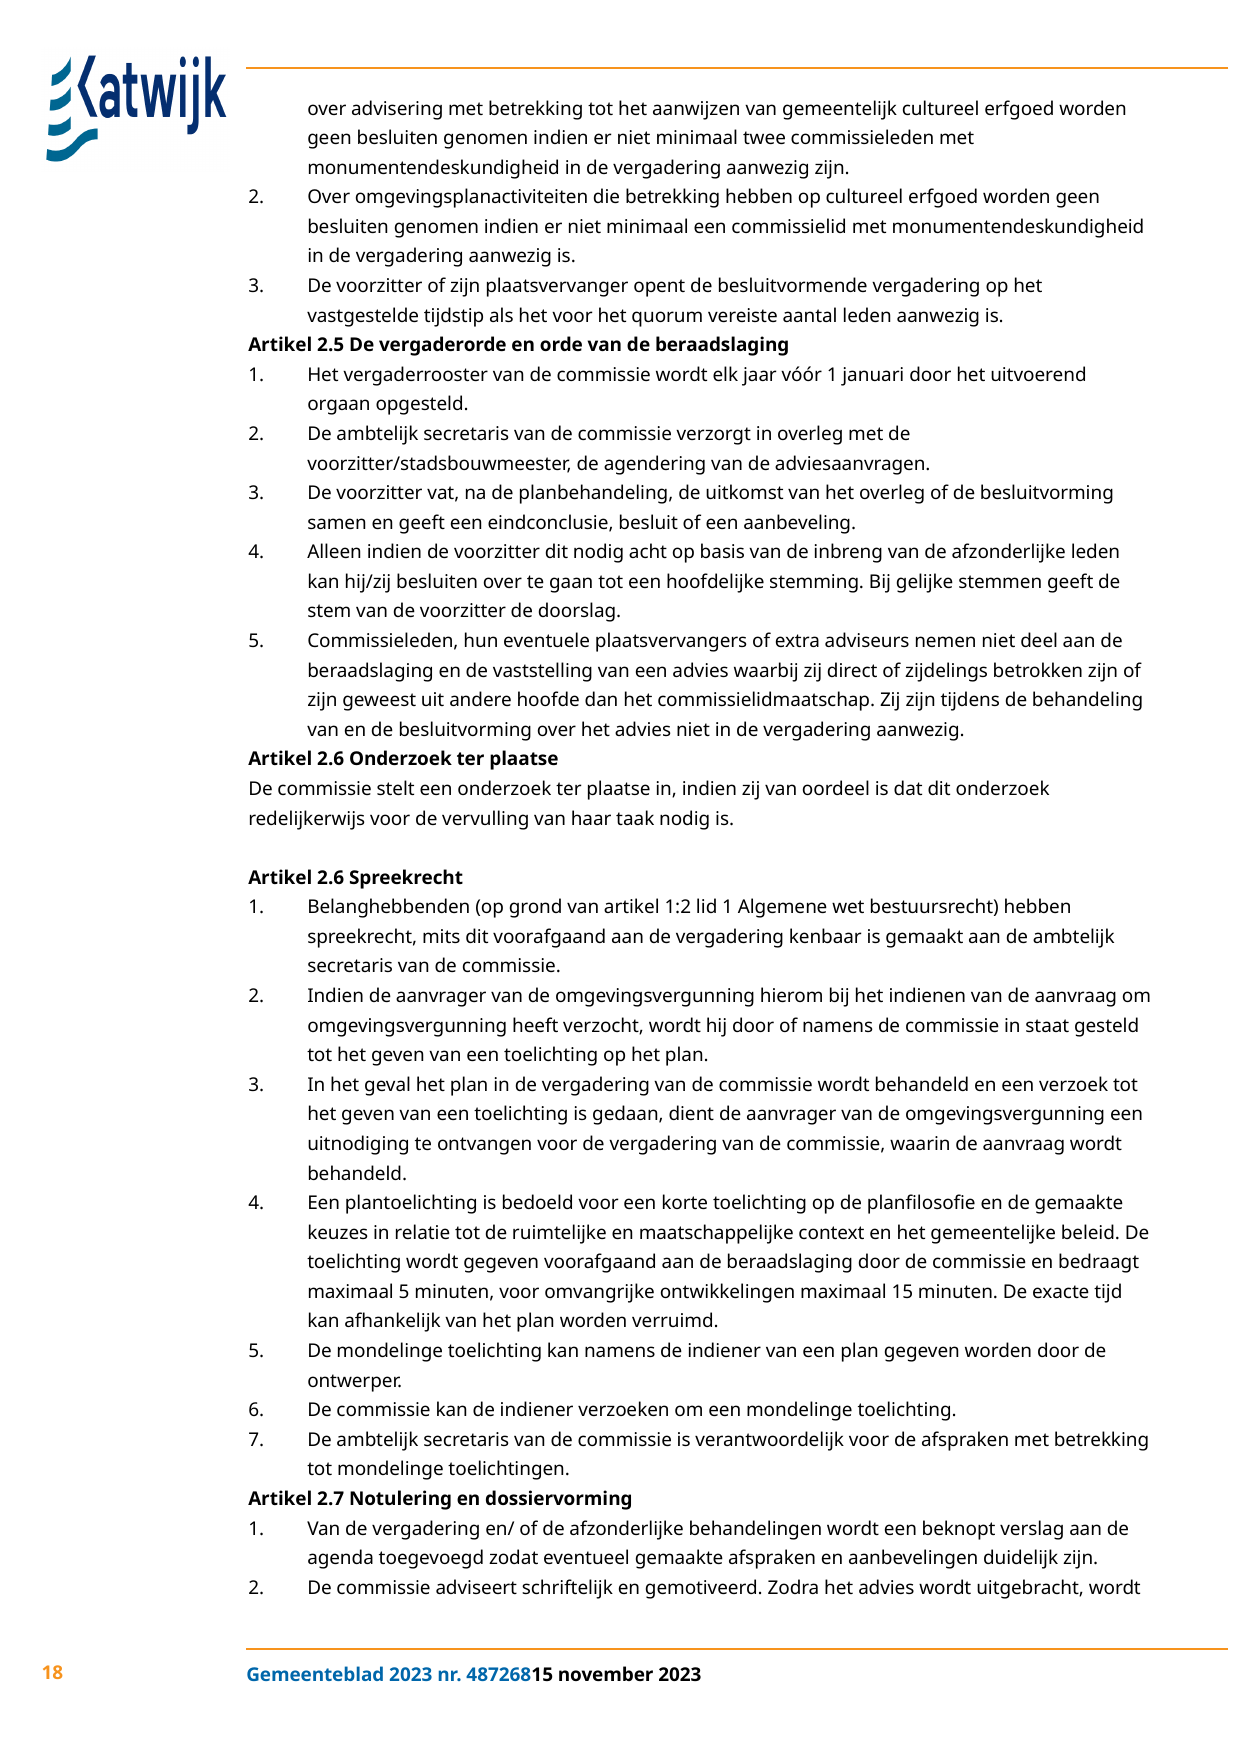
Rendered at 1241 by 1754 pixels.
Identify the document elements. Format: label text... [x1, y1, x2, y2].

list Van de vergadering en/ of de afzonderlijke behandelingen wordt een beknopt verslag aan de agenda toegevoegd zodat eventueel gemaakte afspraken en aanbevelingen duidelijk zijn. [248, 1515, 1152, 1570]
list De ambtelijk secretaris van de commissie verzorgt in overleg met de voorzitter/stadsbouwmeester, de agendering van de adviesaanvragen. [248, 420, 1152, 476]
list De voorzitter vat, na de planbehandeling, de uitkomst van het overleg of de besluitvorming samen en geeft een eindconclusie, besluit of een aanbeveling. [248, 479, 1152, 535]
list In het geval het plan in de vergadering van de commissie wordt behandeld en een verzoek tot het geven van een toelichting is gedaan, dient de aanvrager van de omgevingsvergunning een uitnodiging te ontvangen voor de vergadering van de commissie, waarin de aanvraag wordt behandeld. [248, 1071, 1152, 1186]
text Artikel 2.7 Notulering en dossiervorming [248, 1485, 1152, 1511]
list over advisering met betrekking tot het aanwijzen van gemeentelijk cultureel erfgoed worden geen besluiten genomen indien er niet minimaal twee commissieleden met monumentendeskundigheid in de vergadering aanwezig zijn. [248, 95, 1152, 180]
list De commissie adviseert schriftelijk en gemotiveerd. Zodra het advies wordt uitgebracht, wordt [248, 1574, 1152, 1600]
list Alleen indien de voorzitter dit nodig acht op basis van de inbreng van de afzonderlijke leden kan hij/zij besluiten over te gaan tot een hoofdelijke stemming. Bij gelijke stemmen geeft de stem van de voorzitter de doorslag. [248, 538, 1152, 623]
text Artikel 2.5 De vergaderorde en orde van de beraadslaging [248, 331, 1152, 357]
text Artikel 2.6 Spreekrecht [248, 864, 1152, 890]
list Belanghebbenden (op grond van artikel 1:2 lid 1 Algemene wet bestuursrecht) hebben spreekrecht, mits dit voorafgaand aan de vergadering kenbaar is gemaakt aan de ambtelijk secretaris van de commissie. [248, 893, 1152, 978]
list Indien de aanvrager van de omgevingsvergunning hierom bij het indienen van de aanvraag om omgevingsvergunning heeft verzocht, wordt hij door of namens de commissie in staat gesteld tot het geven van een toelichting op het plan. [248, 982, 1152, 1067]
picture [41, 47, 231, 172]
list Over omgevingsplanactiviteiten die betrekking hebben op cultureel erfgoed worden geen besluiten genomen indien er niet minimaal een commissielid met monumentendeskundigheid in de vergadering aanwezig is. [248, 183, 1152, 268]
text Artikel 2.6 Onderzoek ter plaatse [248, 746, 1152, 771]
list De mondelinge toelichting kan namens de indiener van een plan gegeven worden door de ontwerper. [248, 1337, 1152, 1393]
text De commissie stelt een onderzoek ter plaatse in, indien zij van oordeel is dat dit onderzoek redelijkerwijs voor de vervulling van haar taak nodig is. [248, 775, 1152, 831]
list Commissieleden, hun eventuele plaatsvervangers of extra adviseurs nemen niet deel aan de beraadslaging en de vaststelling van een advies waarbij zij direct of zijdelings betrokken zijn of zijn geweest uit andere hoofde dan het commissielidmaatschap. Zij zijn tijdens de behandeling van en de besluitvorming over het advies niet in de vergadering aanwezig. [248, 627, 1152, 742]
list De commissie kan de indiener verzoeken om een mondelinge toelichting. [248, 1396, 1152, 1422]
list De ambtelijk secretaris van de commissie is verantwoordelijk voor de afspraken met betrekking tot mondelinge toelichtingen. [248, 1426, 1152, 1481]
list Het vergaderrooster van de commissie wordt elk jaar vóór 1 januari door het uitvoerend orgaan opgesteld. [248, 361, 1152, 416]
list Een plantoelichting is bedoeld voor een korte toelichting op de planfilosofie en de gemaakte keuzes in relatie tot de ruimtelijke en maatschappelijke context en het gemeentelijke beleid. De toelichting wordt gegeven voorafgaand aan de beraadslaging door de commissie en bedraagt maximaal 5 minuten, voor omvangrijke ontwikkelingen maximaal 15 minuten. De exacte tijd kan afhankelijk van het plan worden verruimd. [248, 1189, 1152, 1333]
list De voorzitter of zijn plaatsvervanger opent de besluitvormende vergadering op het vastgestelde tijdstip als het voor het quorum vereiste aantal leden aanwezig is. [248, 272, 1152, 328]
